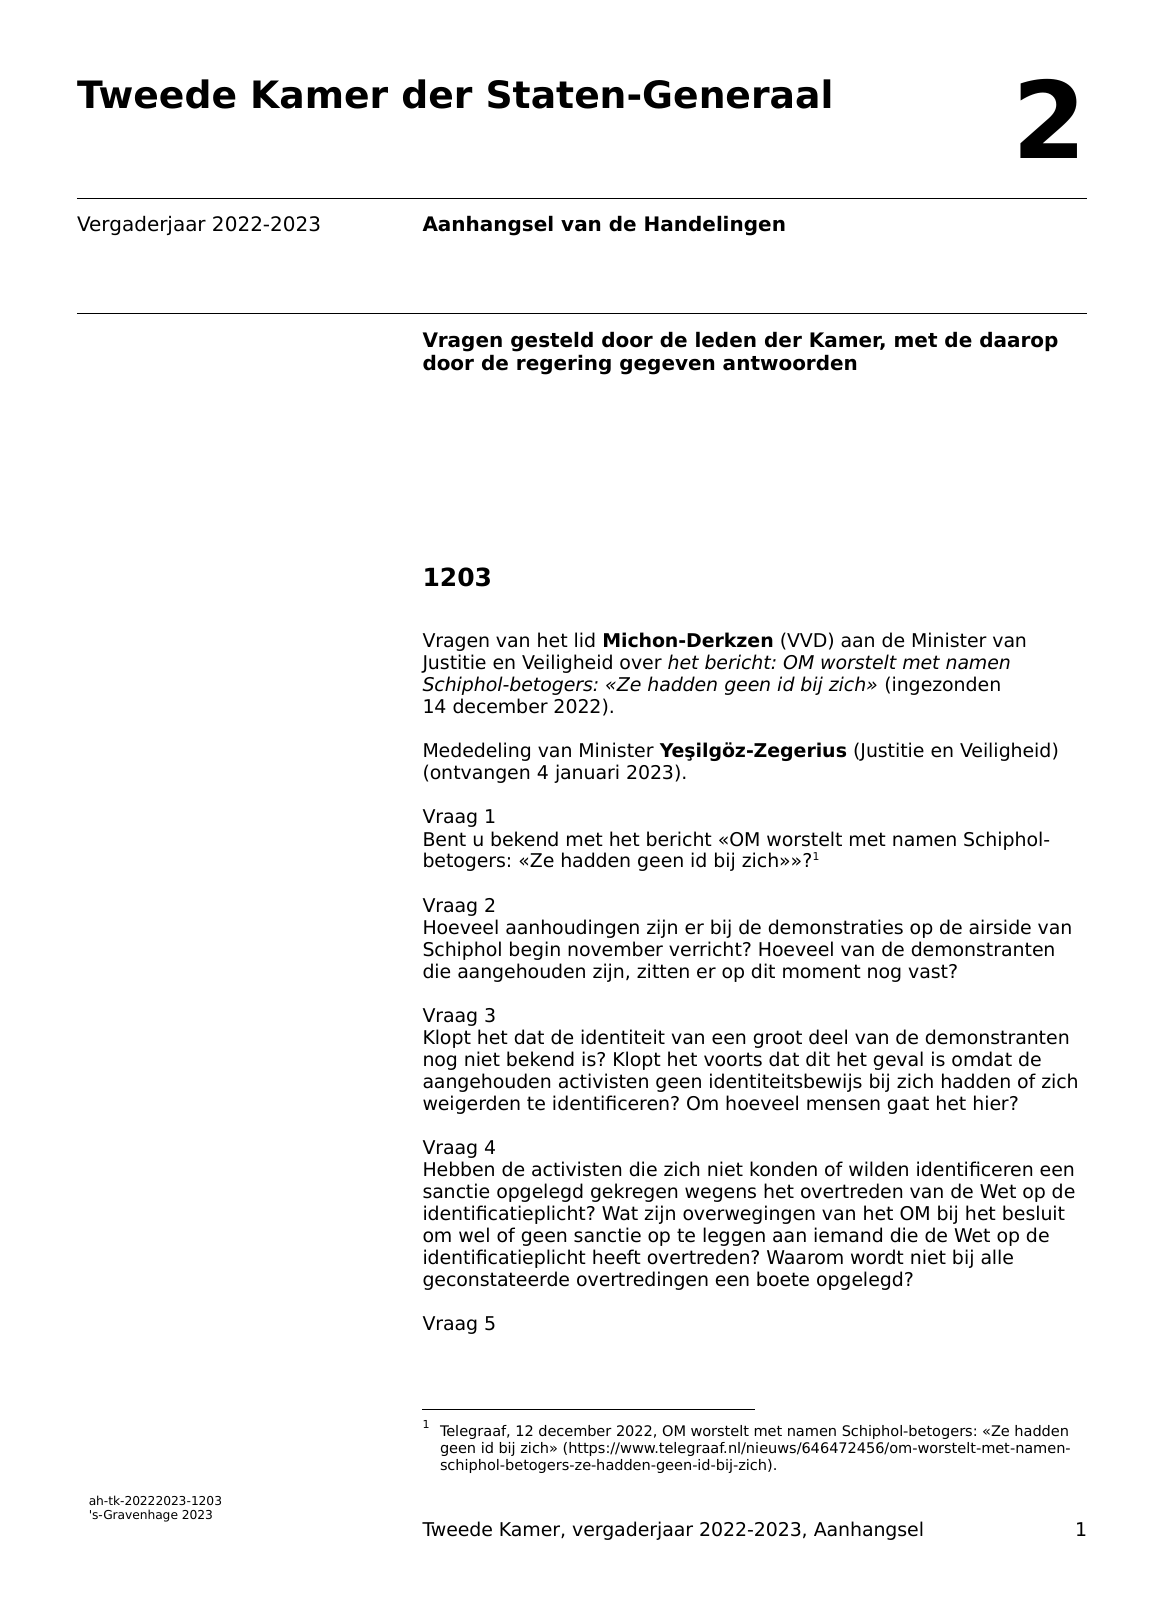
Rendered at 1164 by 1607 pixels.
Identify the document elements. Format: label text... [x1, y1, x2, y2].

text Telegraaf, 12 december 2022, OM worstelt met namen Schiphol-betogers: «Ze hadden geen id bij zich» (https://www.telegraaf.nl/nieuws/646472456/om-worstelt-met-namen-schiphol-betogers-ze-hadden-geen-id-bij-zich). [422, 1418, 1087, 1474]
text Vraag 5 [422, 1313, 1087, 1335]
text 1203 [422, 563, 1087, 592]
text Vraag 4 [422, 1137, 1087, 1159]
text Vraag 2 [422, 894, 1087, 917]
text ah-tk-20222023-1203 [88, 1494, 323, 1508]
text Vragen van het lid Michon-Derkzen (VVD) aan de Minister van Justitie en Veiligheid over het bericht: OM worstelt met namen Schiphol-betogers: «Ze hadden geen id bij zich» (ingezonden 14 december 2022). [422, 630, 1087, 718]
text Hebben de activisten die zich niet konden of wilden identificeren een sanctie opgelegd gekregen wegens het overtreden van de Wet op de identificatieplicht? Wat zijn overwegingen van het OM bij het besluit om wel of geen sanctie op te leggen aan iemand die de Wet op de identificatieplicht heeft overtreden? Waarom wordt niet bij alle geconstateerde overtredingen een boete opgelegd? [422, 1159, 1087, 1291]
table_header Tweede Kamer der Staten-Generaal [77, 59, 886, 198]
text Klopt het dat de identiteit van een groot deel van de demonstranten nog niet bekend is? Klopt het voorts dat dit het geval is omdat de aangehouden activisten geen identiteitsbewijs bij zich hadden of zich weigerden te identificeren? Om hoeveel mensen gaat het hier? [422, 1027, 1087, 1114]
text Mededeling van Minister Yeşilgöz-Zegerius (Justitie en Veiligheid) (ontvangen 4 januari 2023). [422, 740, 1087, 784]
text Hoeveel aanhoudingen zijn er bij de demonstraties op de airside van Schiphol begin november verricht? Hoeveel van de demonstranten die aangehouden zijn, zitten er op dit moment nog vast? [422, 917, 1087, 982]
table_cell [77, 314, 422, 375]
table_cell Vergaderjaar 2022-2023 [77, 199, 422, 313]
table_cell Aanhangsel van de Handelingen [422, 199, 1087, 313]
text Bent u bekend met het bericht «OM worstelt met namen Schiphol-betogers: «Ze hadden geen id bij zich»»? [422, 828, 1087, 872]
text Vraag 1 [422, 806, 1087, 828]
text 's-Gravenhage 2023 [88, 1508, 323, 1522]
text Vraag 3 [422, 1005, 1087, 1027]
table_header 2 [886, 59, 1087, 198]
table_cell Vragen gesteld door de leden der Kamer, met de daarop door de regering gegeven antwoorden [422, 314, 1087, 375]
